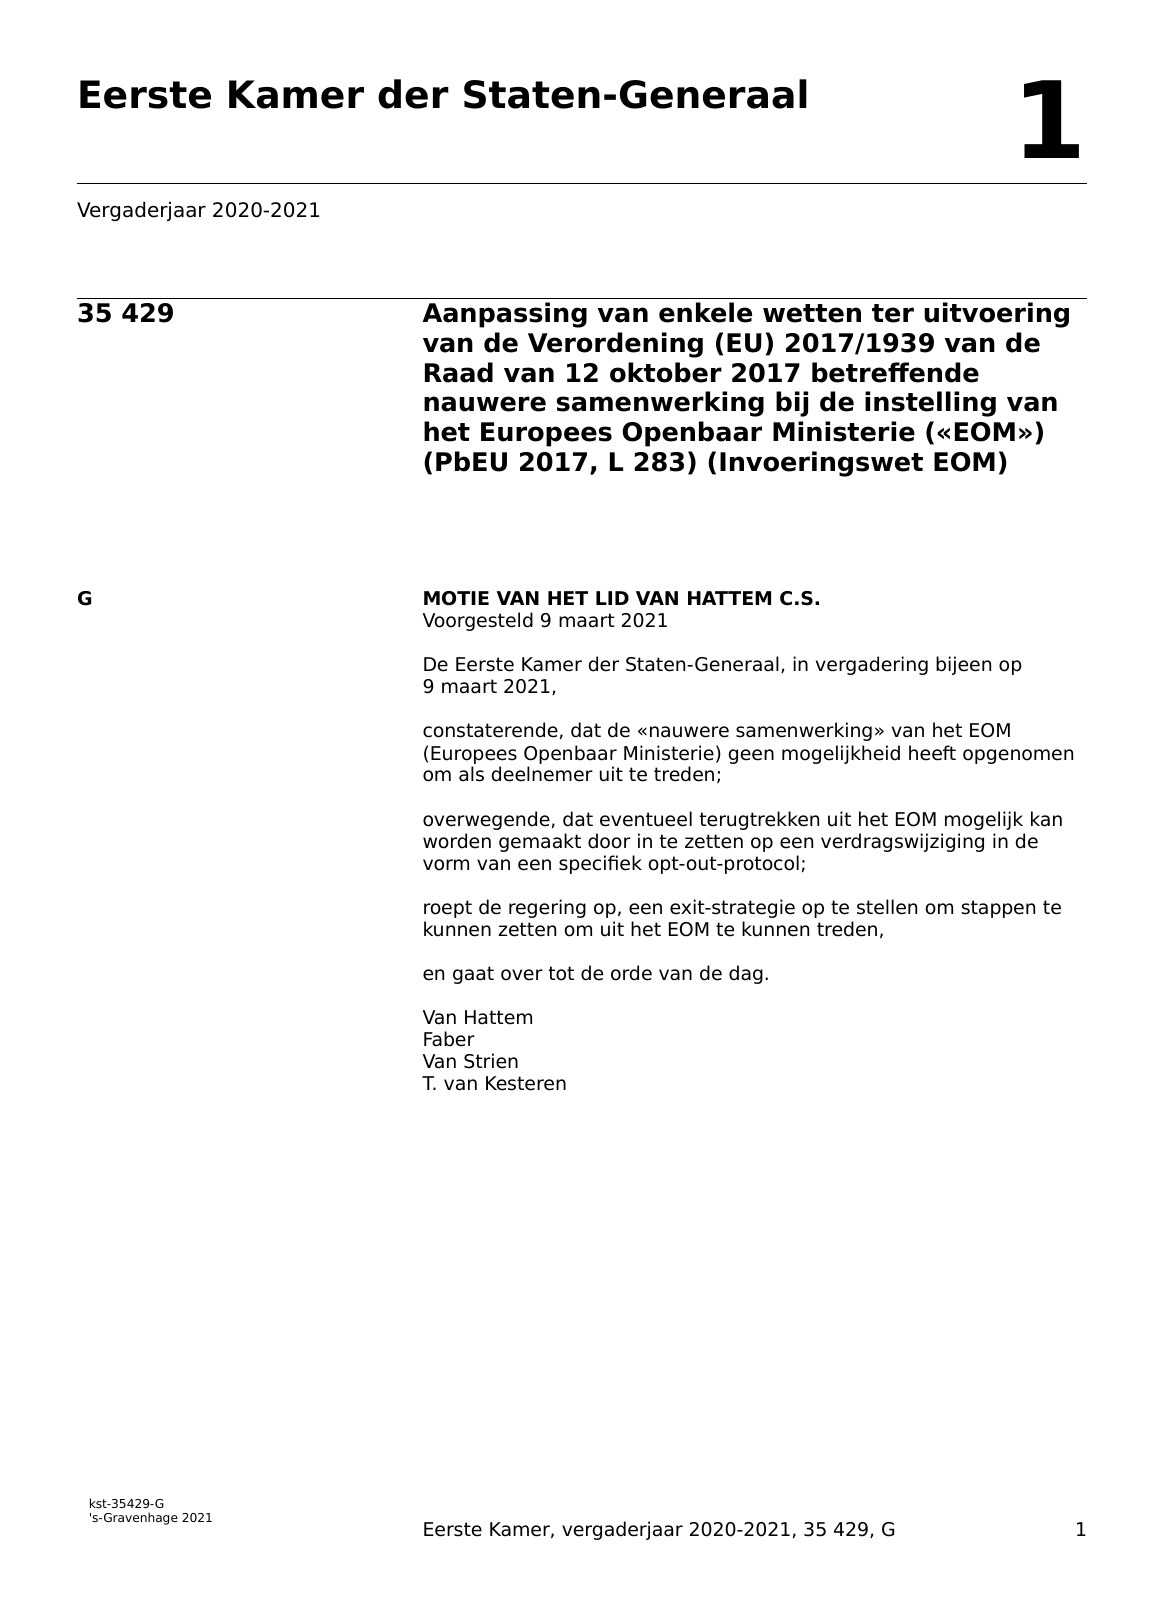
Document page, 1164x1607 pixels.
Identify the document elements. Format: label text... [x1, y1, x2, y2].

subtitle 35 429 Aanpassing van enkele wetten ter uitvoering van de Verordening (EU) 2017/1939 van de Raad van 12 oktober 2017 betreffende nauwere samenwerking bij de instelling van het Europees Openbaar Ministerie («EOM») (PbEU 2017, L 283) (Invoeringswet EOM) [77, 299, 1087, 477]
text 's-Gravenhage 2021 [88, 1511, 323, 1525]
text roept de regering op, een exit-strategie op te stellen om stappen te kunnen zetten om uit het EOM te kunnen treden, [422, 897, 1087, 941]
text Voorgesteld 9 maart 2021 [422, 610, 1087, 632]
table_header Eerste Kamer der Staten-Generaal [77, 59, 886, 183]
subtitle G MOTIE VAN HET LID VAN HATTEM C.S. [77, 588, 1087, 610]
text constaterende, dat de «nauwere samenwerking» van het EOM (Europees Openbaar Ministerie) geen mogelijkheid heeft opgenomen om als deelnemer uit te treden; [422, 720, 1087, 786]
text De Eerste Kamer der Staten-Generaal, in vergadering bijeen op 9 maart 2021, [422, 654, 1087, 698]
text en gaat over tot de orde van de dag. [422, 963, 1087, 985]
table_header 1 [886, 59, 1087, 183]
text Van Hattem [422, 1007, 1087, 1029]
text Van Strien [422, 1051, 1087, 1073]
text T. van Kesteren [422, 1073, 1087, 1095]
table_cell Vergaderjaar 2020-2021 [77, 184, 1087, 298]
text Faber [422, 1029, 1087, 1051]
text kst-35429-G [88, 1497, 323, 1511]
text overwegende, dat eventueel terugtrekken uit het EOM mogelijk kan worden gemaakt door in te zetten op een verdragswijziging in de vorm van een specifiek opt-out-protocol; [422, 808, 1087, 874]
